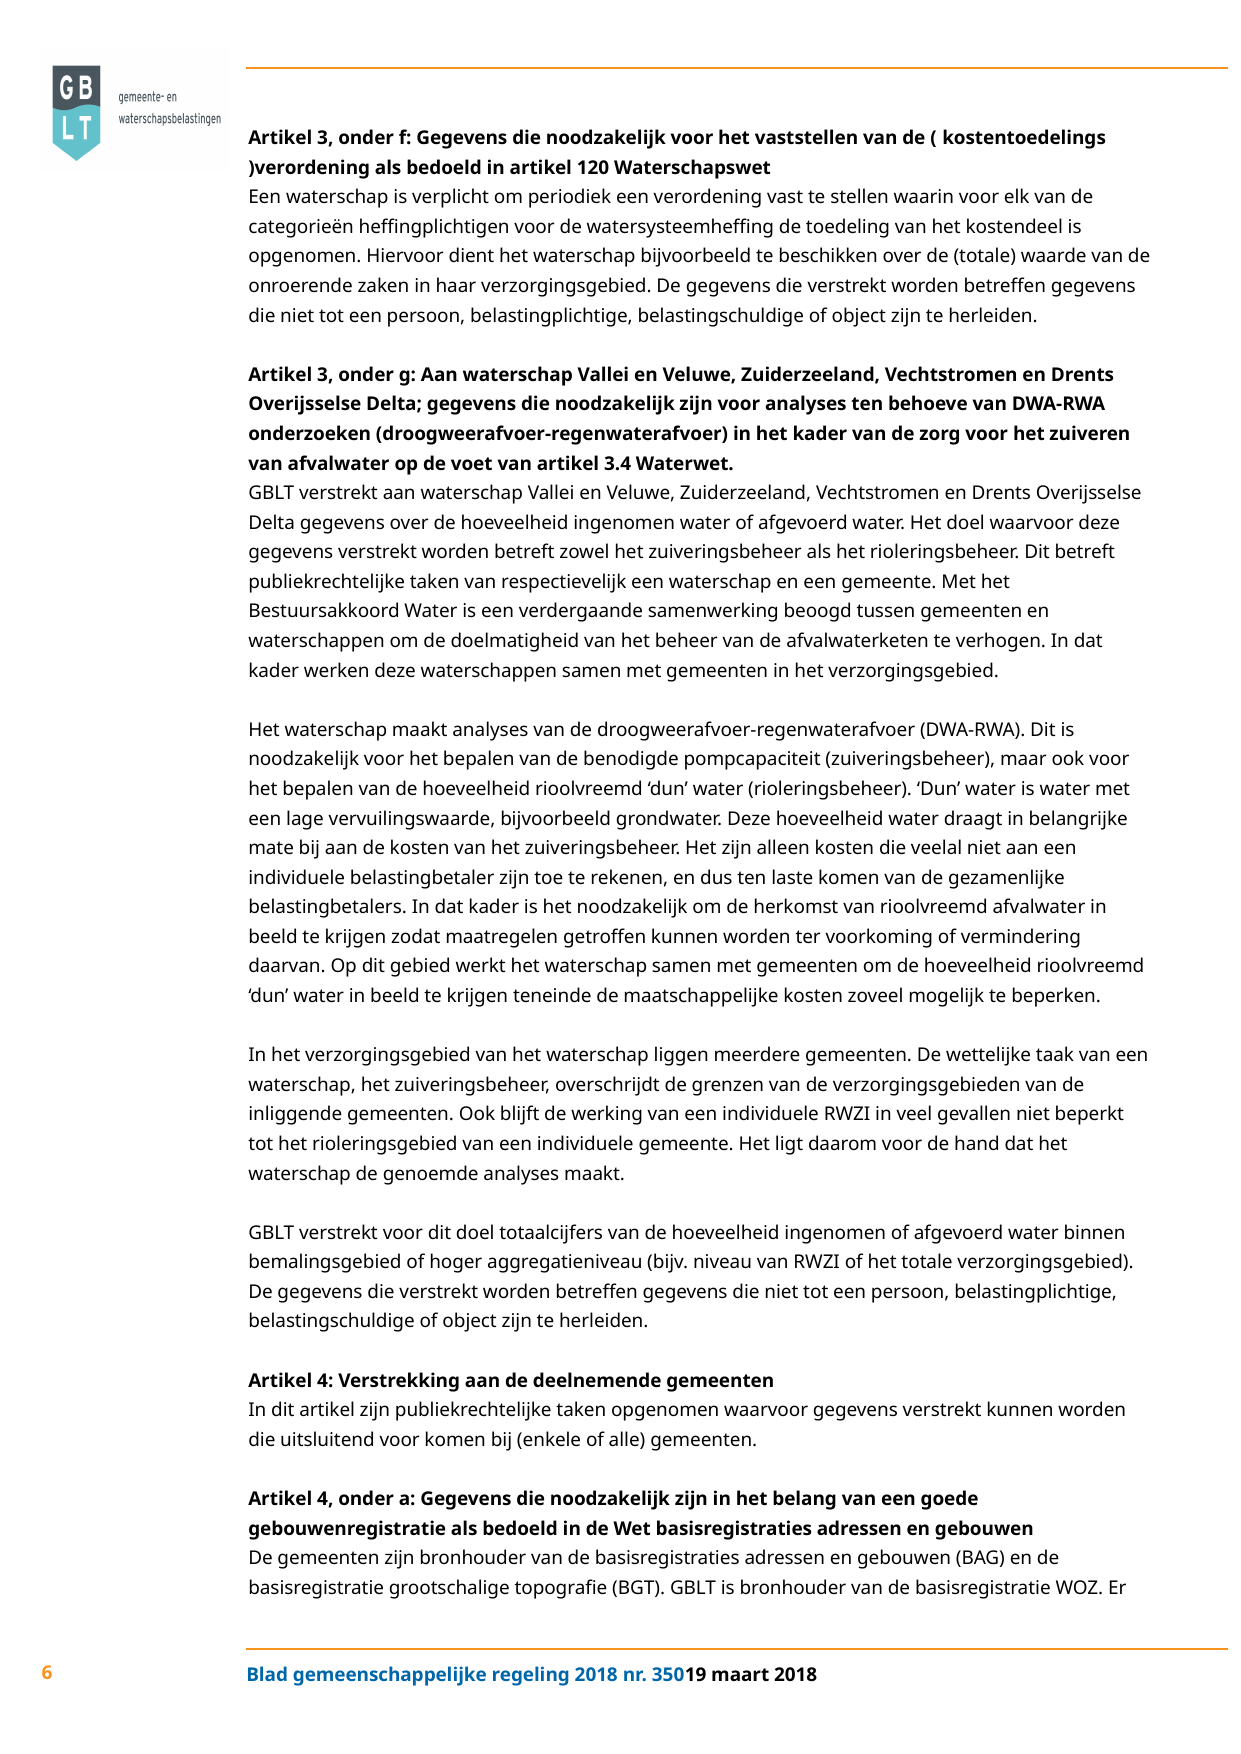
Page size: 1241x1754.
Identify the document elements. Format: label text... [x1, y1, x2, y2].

text Het waterschap maakt analyses van de droogweerafvoer-regenwaterafvoer (DWA-RWA). Dit is noodzakelijk voor het bepalen van de benodigde pompcapaciteit (zuiveringsbeheer), maar ook voor het bepalen van de hoeveelheid rioolvreemd ‘dun’ water (rioleringsbeheer). ‘Dun’ water is water met een lage vervuilingswaarde, bijvoorbeeld grondwater. Deze hoeveelheid water draagt in belangrijke mate bij aan de kosten van het zuiveringsbeheer. Het zijn alleen kosten die veelal niet aan een individuele belastingbetaler zijn toe te rekenen, en dus ten laste komen van de gezamenlijke belastingbetalers. In dat kader is het noodzakelijk om de herkomst van rioolvreemd afvalwater in beeld te krijgen zodat maatregelen getroffen kunnen worden ter voorkoming of vermindering daarvan. Op dit gebied werkt het waterschap samen met gemeenten om de hoeveelheid rioolvreemd ‘dun’ water in beeld te krijgen teneinde de maatschappelijke kosten zoveel mogelijk te beperken. [248, 716, 1152, 1008]
text GBLT verstrekt voor dit doel totaalcijfers van de hoeveelheid ingenomen of afgevoerd water binnen bemalingsgebied of hoger aggregatieniveau (bijv. niveau van RWZI of het totale verzorgingsgebied). De gegevens die verstrekt worden betreffen gegevens die niet tot een persoon, belastingplichtige, belastingschuldige of object zijn te herleiden. [248, 1219, 1152, 1333]
text Een waterschap is verplicht om periodiek een verordening vast te stellen waarin voor elk van de categorieën heffingplichtigen voor de watersysteemheffing de toedeling van het kostendeel is opgenomen. Hiervoor dient het waterschap bijvoorbeeld te beschikken over de (totale) waarde van de onroerende zaken in haar verzorgingsgebied. De gegevens die verstrekt worden betreffen gegevens die niet tot een persoon, belastingplichtige, belastingschuldige of object zijn te herleiden. [248, 183, 1152, 328]
text Artikel 3, onder g: Aan waterschap Vallei en Veluwe, Zuiderzeeland, Vechtstromen en Drents Overijsselse Delta; gegevens die noodzakelijk zijn voor analyses ten behoeve van DWA-RWA onderzoeken (droogweerafvoer-regenwaterafvoer) in het kader van de zorg voor het zuiveren van afvalwater op de voet van artikel 3.4 Waterwet. [248, 361, 1152, 476]
text De gemeenten zijn bronhouder van de basisregistraties adressen en gebouwen (BAG) en de basisregistratie grootschalige topografie (BGT). GBLT is bronhouder van de basisregistratie WOZ. Er [248, 1544, 1152, 1600]
text Artikel 3, onder f: Gegevens die noodzakelijk voor het vaststellen van de ( kostentoedelings )verordening als bedoeld in artikel 120 Waterschapswet [248, 124, 1152, 180]
text Artikel 4: Verstrekking aan de deelnemende gemeenten [248, 1367, 1152, 1393]
text In dit artikel zijn publiekrechtelijke taken opgenomen waarvoor gegevens verstrekt kunnen worden die uitsluitend voor komen bij (enkele of alle) gemeenten. [248, 1396, 1152, 1452]
text Artikel 4, onder a: Gegevens die noodzakelijk zijn in het belang van een goede gebouwenregistratie als bedoeld in de Wet basisregistraties adressen en gebouwen [248, 1485, 1152, 1541]
text In het verzorgingsgebied van het waterschap liggen meerdere gemeenten. De wettelijke taak van een waterschap, het zuiveringsbeheer, overschrijdt de grenzen van de verzorgingsgebieden van de inliggende gemeenten. Ook blijft de werking van een individuele RWZI in veel gevallen niet beperkt tot het rioleringsgebied van een individuele gemeente. Het ligt daarom voor de hand dat het waterschap de genoemde analyses maakt. [248, 1041, 1152, 1186]
picture [41, 47, 231, 172]
text GBLT verstrekt aan waterschap Vallei en Veluwe, Zuiderzeeland, Vechtstromen en Drents Overijsselse Delta gegevens over de hoeveelheid ingenomen water of afgevoerd water. Het doel waarvoor deze gegevens verstrekt worden betreft zowel het zuiveringsbeheer als het rioleringsbeheer. Dit betreft publiekrechtelijke taken van respectievelijk een waterschap en een gemeente. Met het Bestuursakkoord Water is een verdergaande samenwerking beoogd tussen gemeenten en waterschappen om de doelmatigheid van het beheer van de afvalwaterketen te verhogen. In dat kader werken deze waterschappen samen met gemeenten in het verzorgingsgebied. [248, 479, 1152, 683]
